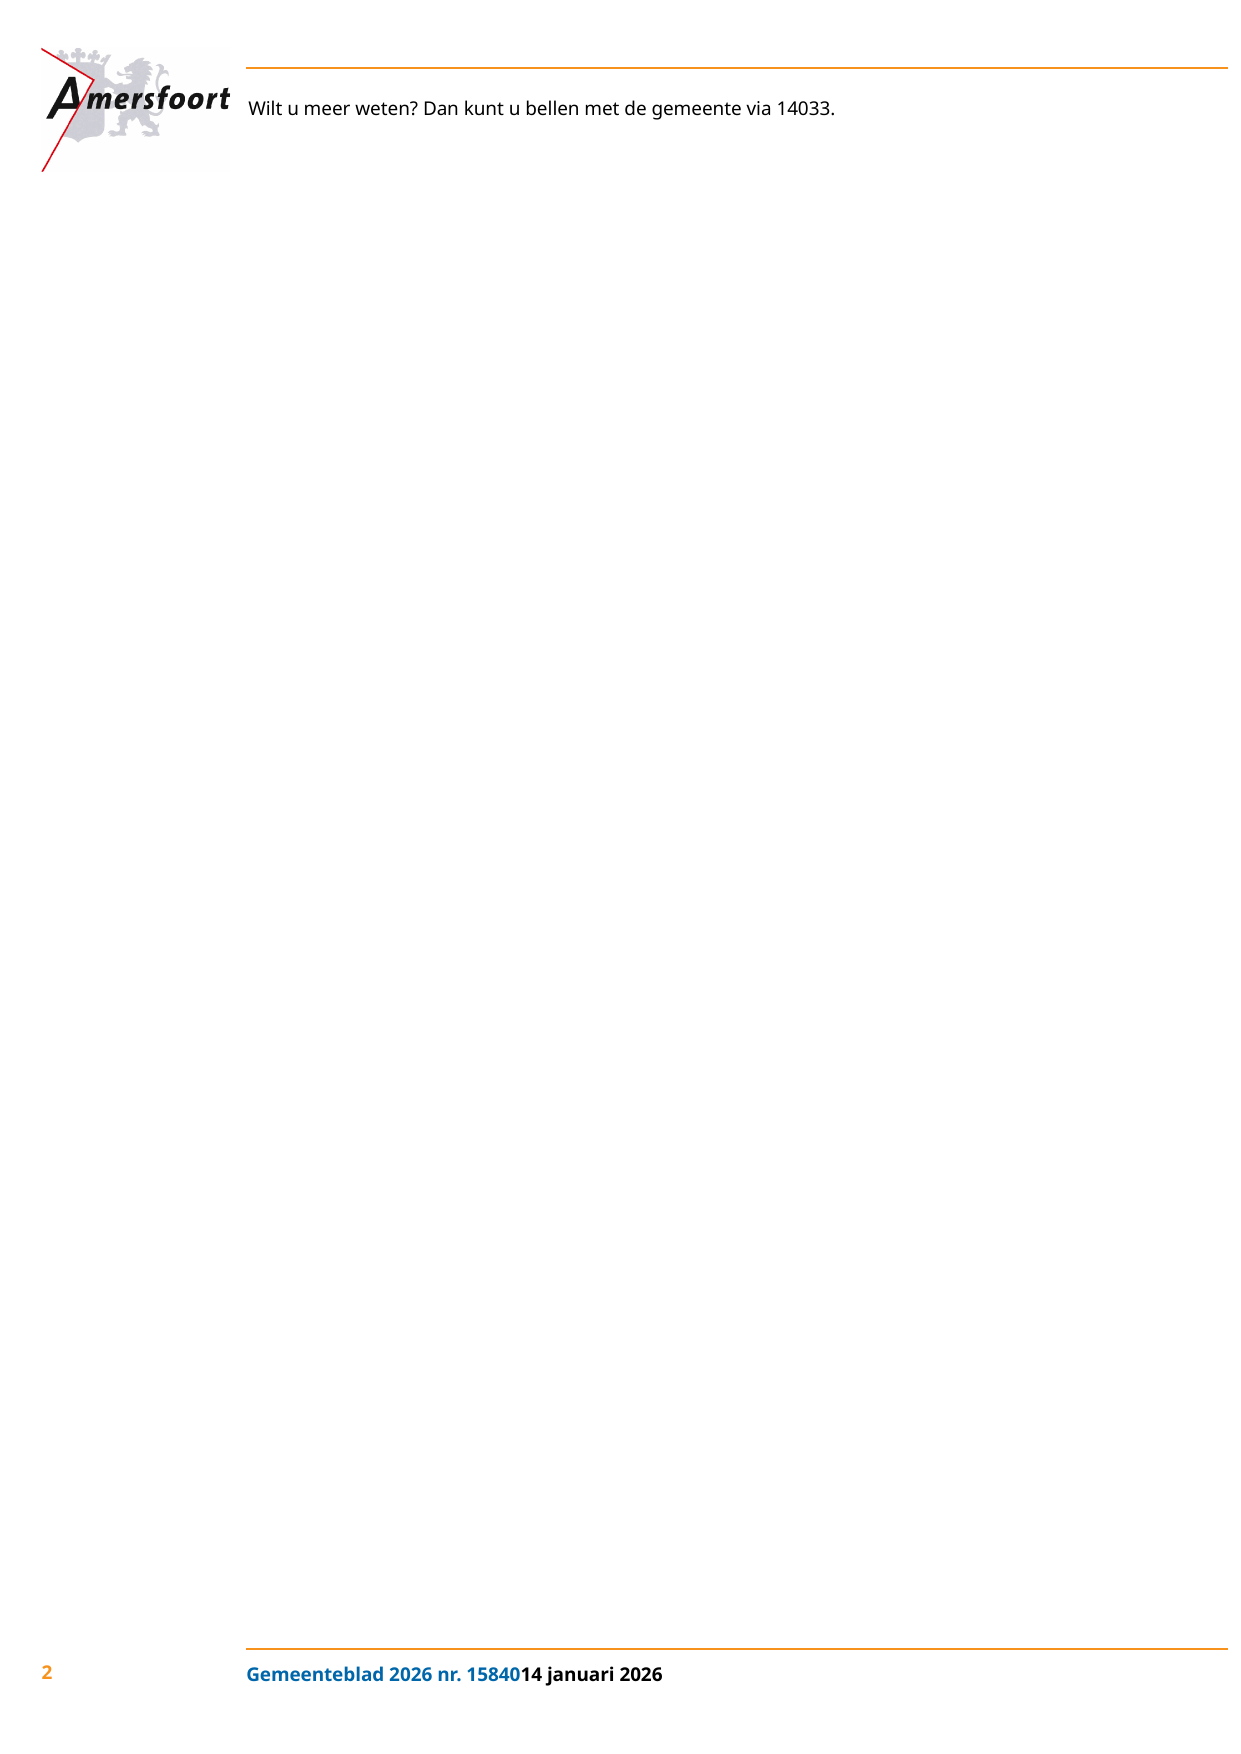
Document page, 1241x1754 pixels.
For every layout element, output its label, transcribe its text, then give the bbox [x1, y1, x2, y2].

text Wilt u meer weten? Dan kunt u bellen met de gemeente via 14033. [248, 95, 1152, 121]
picture [41, 47, 231, 172]
